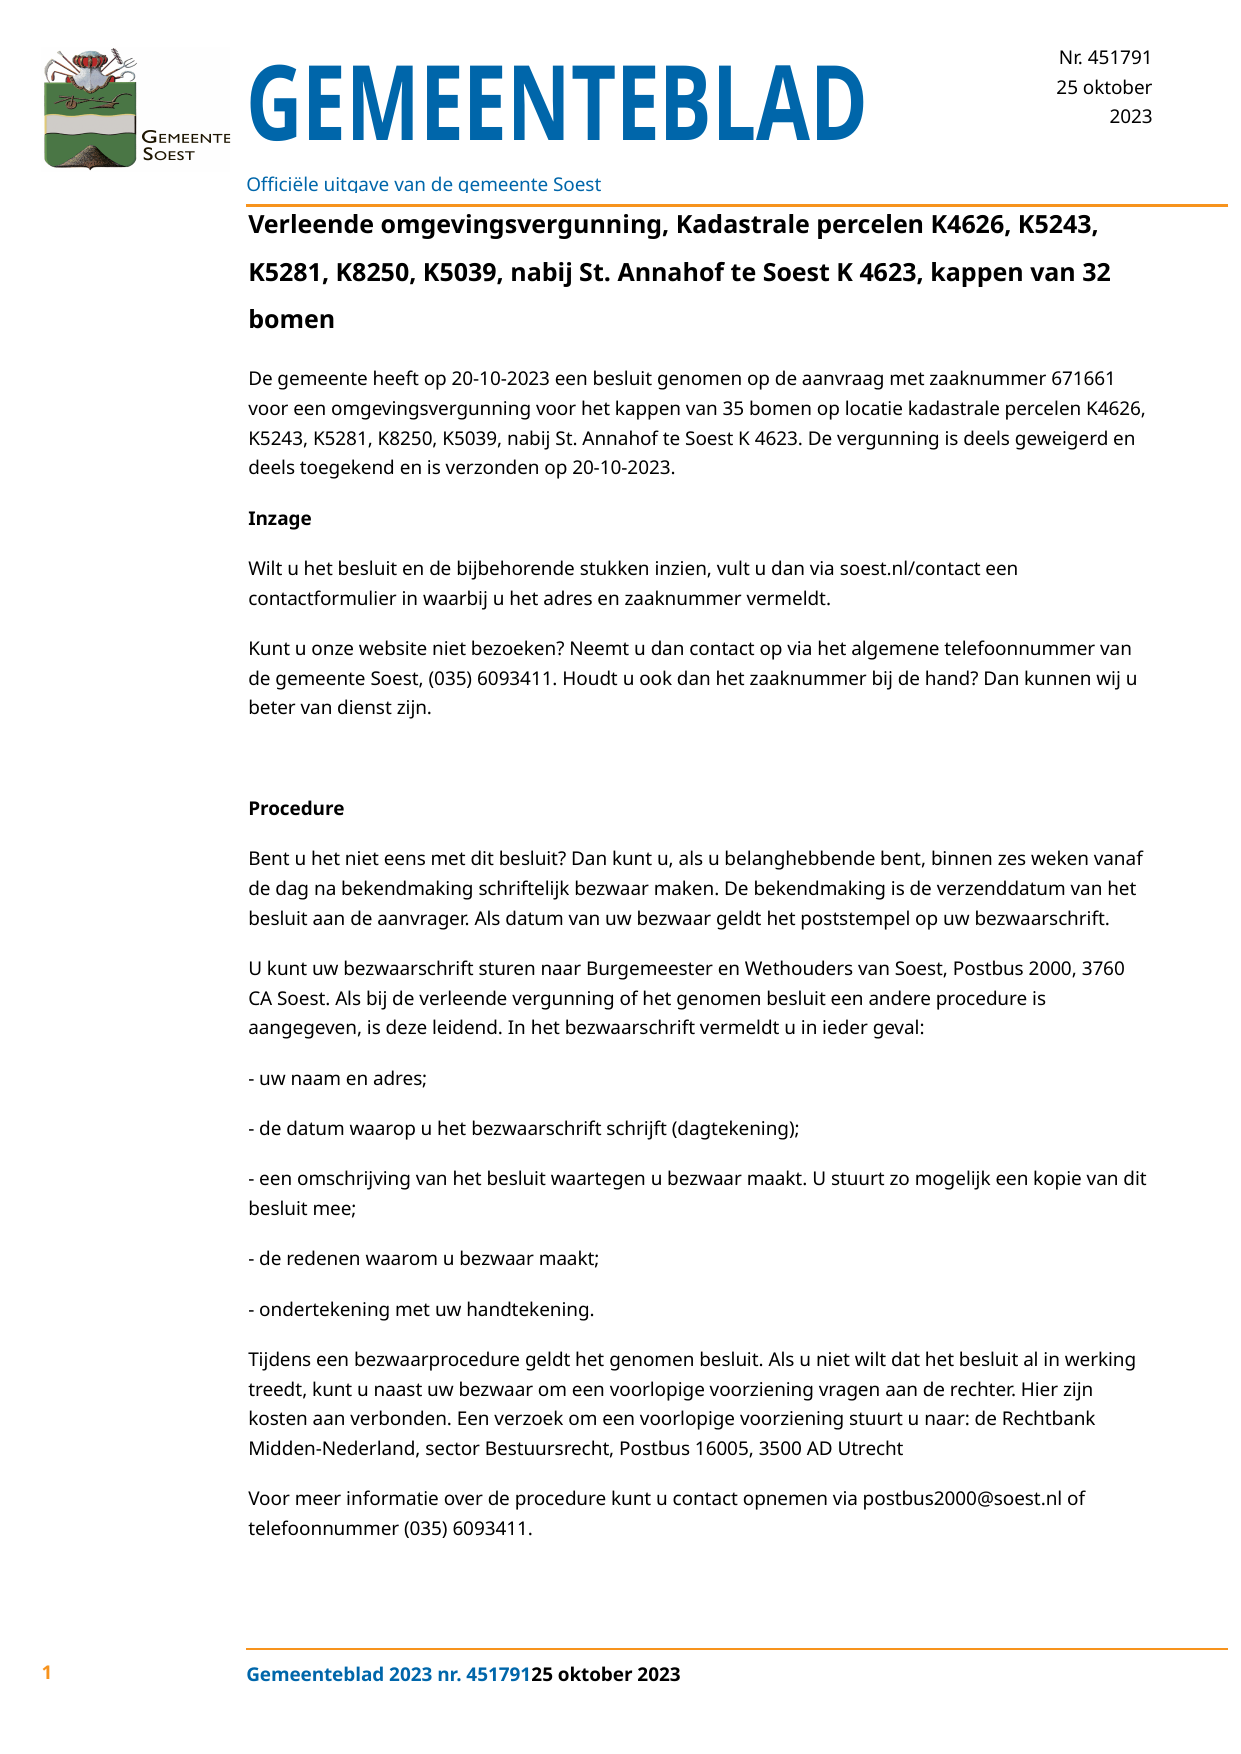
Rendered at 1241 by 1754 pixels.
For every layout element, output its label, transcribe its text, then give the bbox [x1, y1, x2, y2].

text - een omschrijving van het besluit waartegen u bezwaar maakt. U stuurt zo mogelijk een kopie van dit besluit mee; [248, 1166, 1152, 1221]
text U kunt uw bezwaarschrift sturen naar Burgemeester en Wethouders van Soest, Postbus 2000, 3760 CA Soest. Als bij de verleende vergunning of het genomen besluit een andere procedure is aangegeven, is deze leidend. In het bezwaarschrift vermeldt u in ieder geval: [248, 955, 1152, 1040]
text Inzage [248, 505, 1152, 530]
text De gemeente heeft op 20-10-2023 een besluit genomen op de aanvraag met zaaknummer 671661 voor een omgevingsvergunning voor het kappen van 35 bomen op locatie kadastrale percelen K4626, K5243, K5281, K8250, K5039, nabij St. Annahof te Soest K 4623. De vergunning is deels geweigerd en deels toegekend en is verzonden op 20-10-2023. [248, 366, 1152, 480]
text - de datum waarop u het bezwaarschrift schrijft (dagtekening); [248, 1115, 1152, 1141]
text Voor meer informatie over de procedure kunt u contact opnemen via postbus2000@soest.nl of telefoonnummer (035) 6093411. [248, 1486, 1152, 1541]
text Wilt u het besluit en de bijbehorende stukken inzien, vult u dan via soest.nl/contact een contactformulier in waarbij u het adres en zaaknummer vermeldt. [248, 555, 1152, 610]
text Bent u het niet eens met dit besluit? Dan kunt u, als u belanghebbende bent, binnen zes weken vanaf de dag na bekendmaking schriftelijk bezwaar maken. De bekendmaking is de verzenddatum van het besluit aan de aanvrager. Als datum van uw bezwaar geldt het poststempel op uw bezwaarschrift. [248, 846, 1152, 930]
text Kunt u onze website niet bezoeken? Neemt u dan contact op via het algemene telefoonnummer van de gemeente Soest, (035) 6093411. Houdt u ook dan het zaaknummer bij de hand? Dan kunnen wij u beter van dienst zijn. [248, 635, 1152, 720]
text Verleende omgevingsvergunning, Kadastrale percelen K4626, K5243, K5281, K8250, K5039, nabij St. Annahof te Soest K 4623, kappen van 32 bomen [248, 207, 1152, 336]
text - uw naam en adres; [248, 1065, 1152, 1090]
text - de redenen waarom u bezwaar maakt; [248, 1246, 1152, 1271]
text Tijdens een bezwaarprocedure geldt het genomen besluit. Als u niet wilt dat het besluit al in werking treedt, kunt u naast uw bezwaar om een voorlopige voorziening vragen aan de rechter. Hier zijn kosten aan verbonden. Een verzoek om een voorlopige voorziening stuurt u naar: de Rechtbank Midden-Nederland, sector Bestuursrecht, Postbus 16005, 3500 AD Utrecht [248, 1346, 1152, 1461]
picture [41, 47, 231, 172]
text Procedure [248, 795, 1152, 821]
text - ondertekening met uw handtekening. [248, 1296, 1152, 1322]
